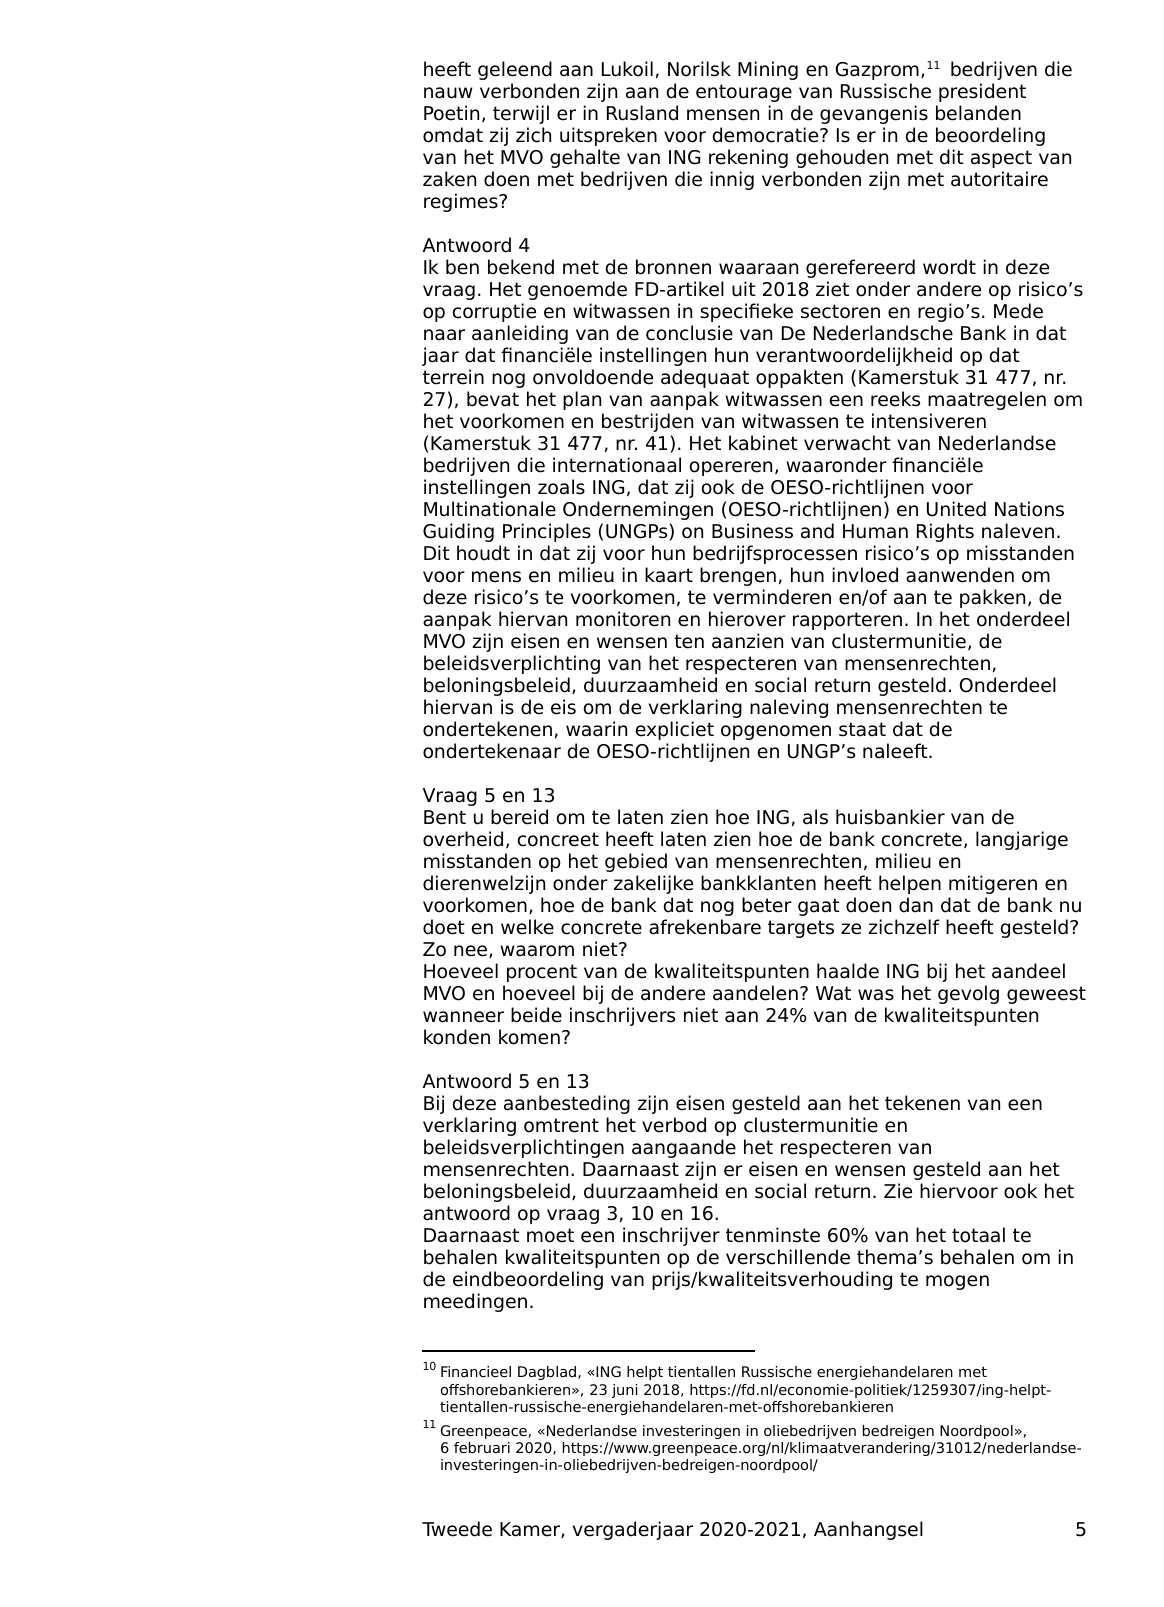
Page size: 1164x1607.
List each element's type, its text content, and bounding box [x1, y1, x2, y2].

text Antwoord 4 [422, 235, 1087, 257]
text Daarnaast moet een inschrijver tenminste 60% van het totaal te behalen kwaliteitspunten op de verschillende thema’s behalen om in de eindbeoordeling van prijs/kwaliteitsverhouding te mogen meedingen. [422, 1224, 1087, 1312]
text Financieel Dagblad, «ING helpt tientallen Russische energiehandelaren met offshorebankieren», 23 juni 2018, https://fd.nl/economie-politiek/1259307/ing-helpt-tientallen-russische-energiehandelaren-met-offshorebankieren [422, 1360, 1087, 1416]
text Bent u bereid om te laten zien hoe ING, als huisbankier van de overheid, concreet heeft laten zien hoe de bank concrete, langjarige misstanden op het gebied van mensenrechten, milieu en dierenwelzijn onder zakelijke bankklanten heeft helpen mitigeren en voorkomen, hoe de bank dat nog beter gaat doen dan dat de bank nu doet en welke concrete afrekenbare targets ze zichzelf heeft gesteld? Zo nee, waarom niet? [422, 807, 1087, 961]
text Ik ben bekend met de bronnen waaraan gerefereerd wordt in deze vraag. Het genoemde FD-artikel uit 2018 ziet onder andere op risico’s op corruptie en witwassen in specifieke sectoren en regio’s. Mede naar aanleiding van de conclusie van De Nederlandsche Bank in dat jaar dat financiële instellingen hun verantwoordelijkheid op dat terrein nog onvoldoende adequaat oppakten (Kamerstuk 31 477, nr. 27), bevat het plan van aanpak witwassen een reeks maatregelen om het voorkomen en bestrijden van witwassen te intensiveren (Kamerstuk 31 477, nr. 41). Het kabinet verwacht van Nederlandse bedrijven die internationaal opereren, waaronder financiële instellingen zoals ING, dat zij ook de OESO-richtlijnen voor Multinationale Ondernemingen (OESO-richtlijnen) en United Nations Guiding Principles (UNGPs) on Business and Human Rights naleven. Dit houdt in dat zij voor hun bedrijfsprocessen risico’s op misstanden voor mens en milieu in kaart brengen, hun invloed aanwenden om deze risico’s te voorkomen, te verminderen en/of aan te pakken, de aanpak hiervan monitoren en hierover rapporteren. In het onderdeel MVO zijn eisen en wensen ten aanzien van clustermunitie, de beleidsverplichting van het respecteren van mensenrechten, beloningsbeleid, duurzaamheid en social return gesteld. Onderdeel hiervan is de eis om de verklaring naleving mensenrechten te ondertekenen, waarin expliciet opgenomen staat dat de ondertekenaar de OESO-richtlijnen en UNGP’s naleeft. [422, 257, 1087, 763]
text heeft geleend aan Lukoil, Norilsk Mining en Gazprom, bedrijven die nauw verbonden zijn aan de entourage van Russische president Poetin, terwijl er in Rusland mensen in de gevangenis belanden omdat zij zich uitspreken voor democratie? Is er in de beoordeling van het MVO gehalte van ING rekening gehouden met dit aspect van zaken doen met bedrijven die innig verbonden zijn met autoritaire regimes? [422, 59, 1087, 213]
text Bij deze aanbesteding zijn eisen gesteld aan het tekenen van een verklaring omtrent het verbod op clustermunitie en beleidsverplichtingen aangaande het respecteren van mensenrechten. Daarnaast zijn er eisen en wensen gesteld aan het beloningsbeleid, duurzaamheid en social return. Zie hiervoor ook het antwoord op vraag 3, 10 en 16. [422, 1093, 1087, 1224]
text Antwoord 5 en 13 [422, 1071, 1087, 1093]
text Hoeveel procent van de kwaliteitspunten haalde ING bij het aandeel MVO en hoeveel bij de andere aandelen? Wat was het gevolg geweest wanneer beide inschrijvers niet aan 24% van de kwaliteitspunten konden komen? [422, 961, 1087, 1048]
text Vraag 5 en 13 [422, 785, 1087, 807]
text Greenpeace, «Nederlandse investeringen in oliebedrijven bedreigen Noordpool», 6 februari 2020, https://www.greenpeace.org/nl/klimaatverandering/31012/nederlandse-investeringen-in-oliebedrijven-bedreigen-noordpool/ [422, 1418, 1087, 1474]
